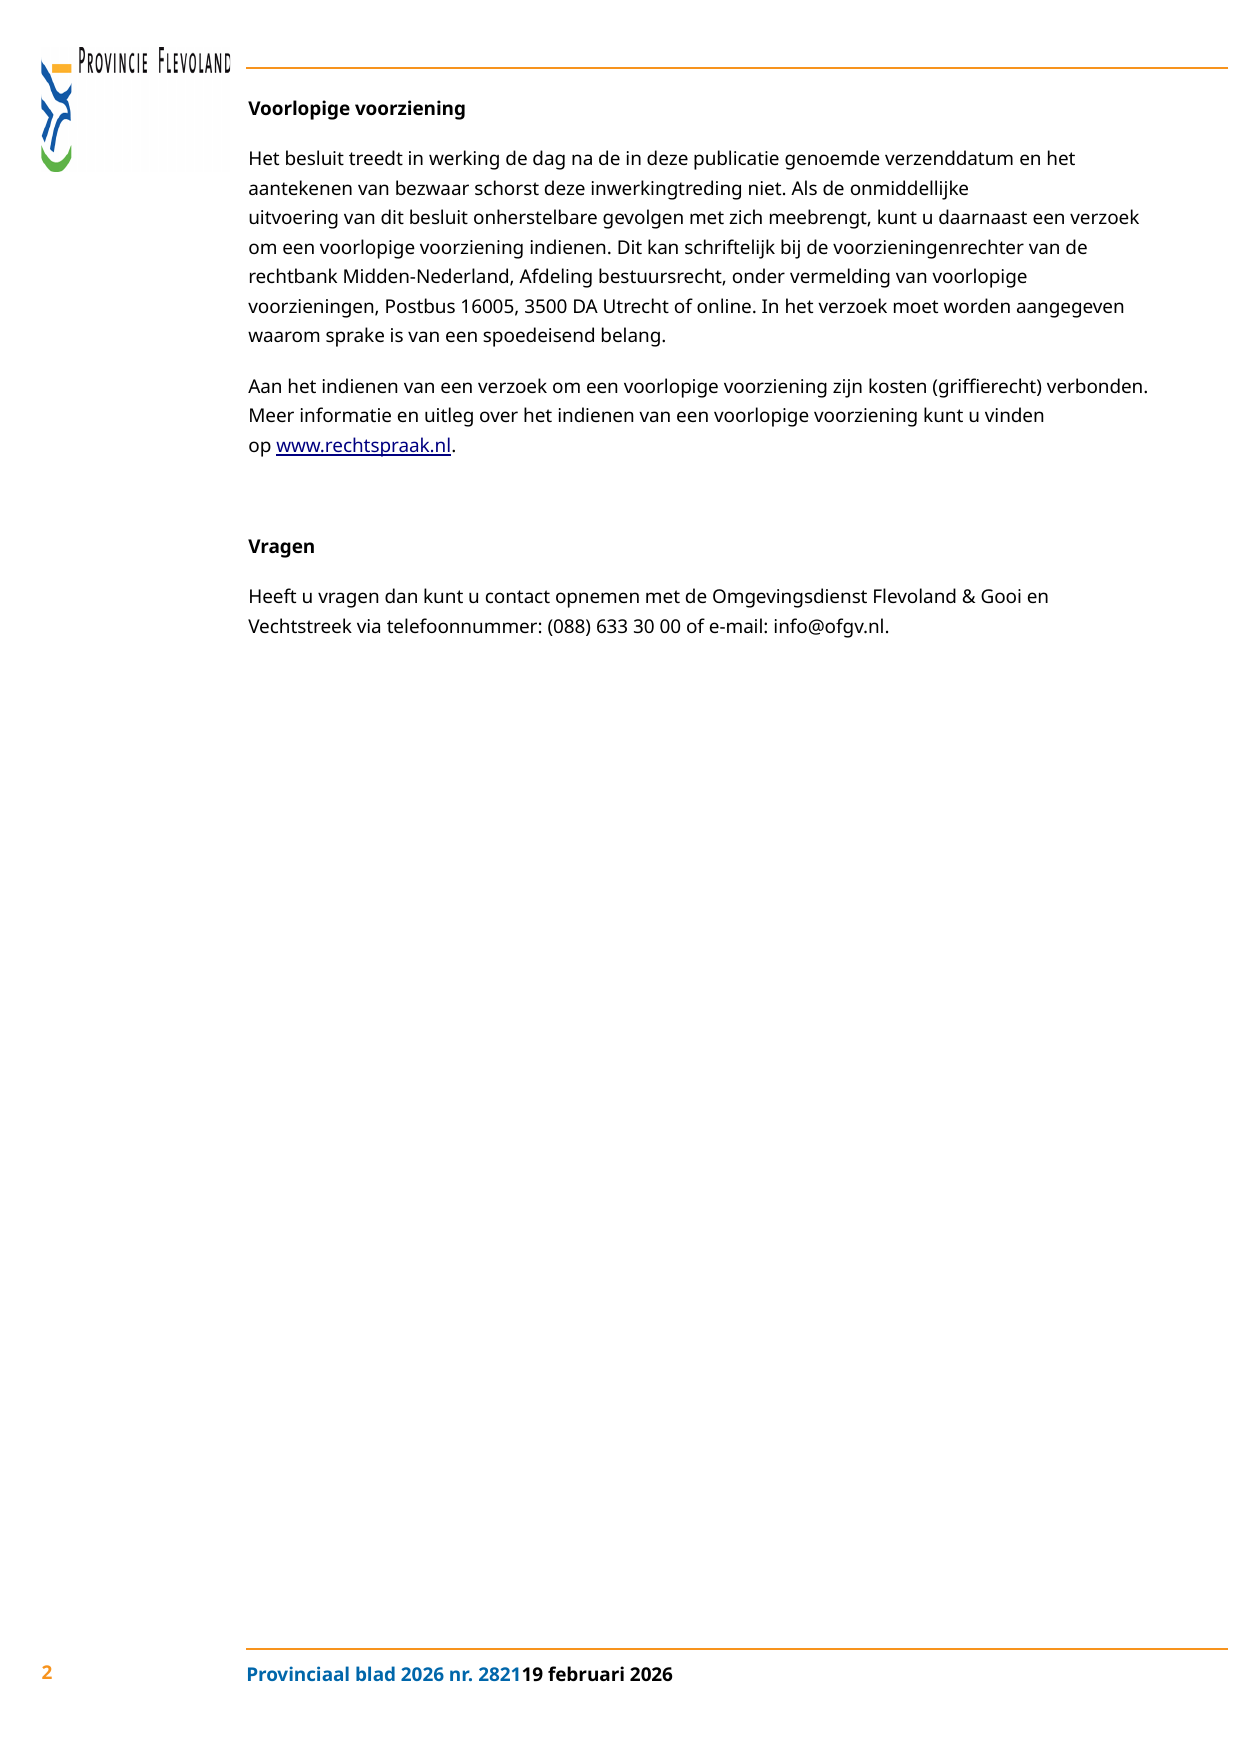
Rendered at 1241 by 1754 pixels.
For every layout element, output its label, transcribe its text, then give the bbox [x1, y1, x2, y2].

text Vragen [248, 533, 1152, 559]
text Voorlopige voorziening [248, 95, 1152, 121]
text Het besluit treedt in werking de dag na de in deze publicatie genoemde verzenddatum en het aantekenen van bezwaar schorst deze inwerkingtreding niet. Als de onmiddellijke uitvoering van dit besluit onherstelbare gevolgen met zich meebrengt, kunt u daarnaast een verzoek om een voorlopige voorziening indienen. Dit kan schriftelijk bij de voorzieningenrechter van de rechtbank Midden-Nederland, Afdeling bestuursrecht, onder vermelding van voorlopige voorzieningen, Postbus 16005, 3500 DA Utrecht of online. In het verzoek moet worden aangegeven waarom sprake is van een spoedeisend belang. [248, 145, 1152, 348]
text Heeft u vragen dan kunt u contact opnemen met de Omgevingsdienst Flevoland & Gooi en Vechtstreek via telefoonnummer: (088) 633 30 00 of e-mail: info@ofgv.nl. [248, 583, 1152, 639]
picture [41, 47, 231, 172]
text Aan het indienen van een verzoek om een voorlopige voorziening zijn kosten (griffierecht) verbonden. Meer informatie en uitleg over het indienen van een voorlopige voorziening kunt u vinden op www.rechtspraak.nl. [248, 373, 1152, 458]
